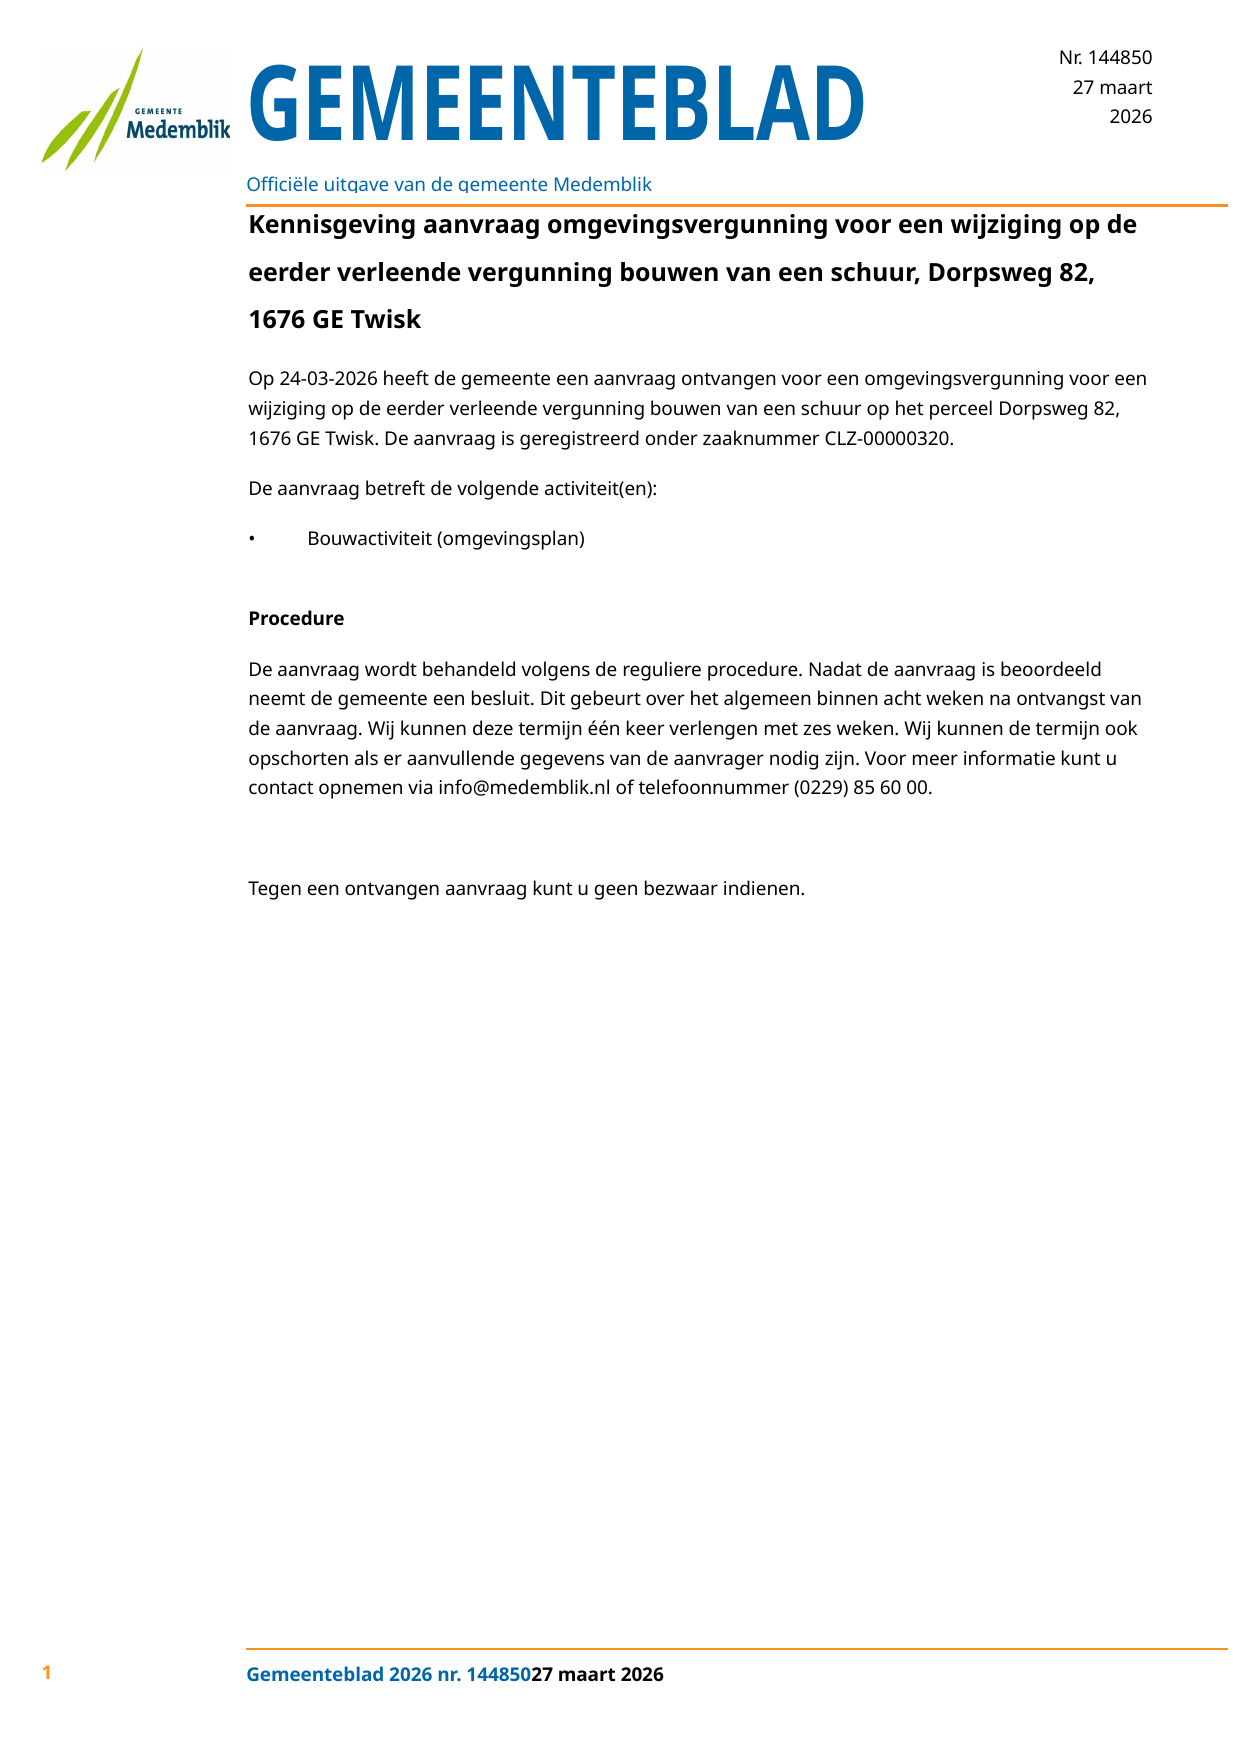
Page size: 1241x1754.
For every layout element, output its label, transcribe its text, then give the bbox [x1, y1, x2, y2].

picture [41, 47, 231, 172]
text De aanvraag betreft de volgende activiteit(en): [248, 475, 1152, 501]
text Tegen een ontvangen aanvraag kunt u geen bezwaar indienen. [248, 875, 1152, 901]
text Procedure [248, 606, 1152, 631]
text Kennisgeving aanvraag omgevingsvergunning voor een wijziging op de eerder verleende vergunning bouwen van een schuur, Dorpsweg 82, 1676 GE Twisk [248, 207, 1152, 336]
text De aanvraag wordt behandeld volgens de reguliere procedure. Nadat de aanvraag is beoordeeld neemt de gemeente een besluit. Dit gebeurt over het algemeen binnen acht weken na ontvangst van de aanvraag. Wij kunnen deze termijn één keer verlengen met zes weken. Wij kunnen de termijn ook opschorten als er aanvullende gegevens van de aanvrager nodig zijn. Voor meer informatie kunt u contact opnemen via info@medemblik.nl of telefoonnummer (0229) 85 60 00. [248, 656, 1152, 800]
list Bouwactiviteit (omgevingsplan) [248, 526, 1152, 551]
text Op 24-03-2026 heeft de gemeente een aanvraag ontvangen voor een omgevingsvergunning voor een wijziging op de eerder verleende vergunning bouwen van een schuur op het perceel Dorpsweg 82, 1676 GE Twisk. De aanvraag is geregistreerd onder zaaknummer CLZ-00000320. [248, 366, 1152, 450]
